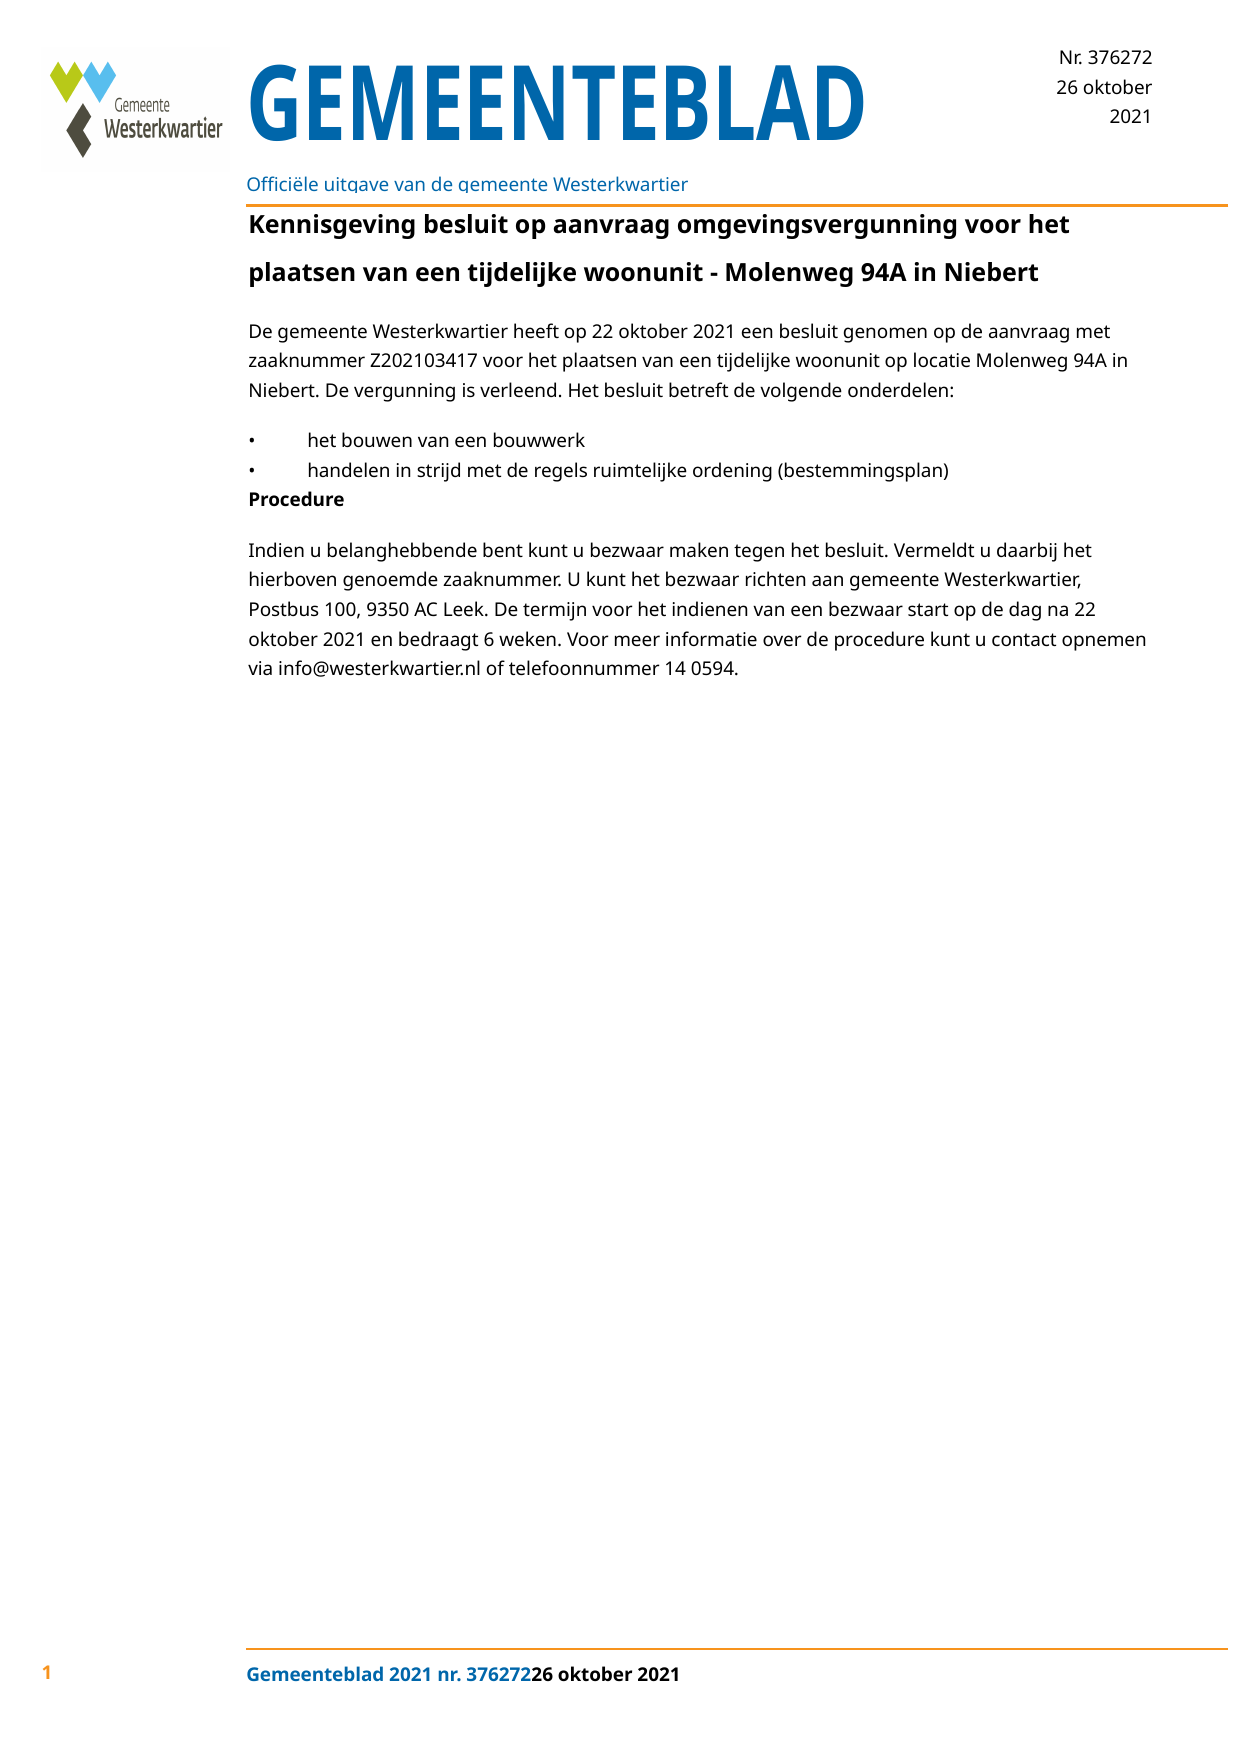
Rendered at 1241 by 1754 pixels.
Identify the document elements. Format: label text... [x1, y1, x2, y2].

text Kennisgeving besluit op aanvraag omgevingsvergunning voor het plaatsen van een tijdelijke woonunit - Molenweg 94A in Niebert [248, 207, 1152, 288]
text Indien u belanghebbende bent kunt u bezwaar maken tegen het besluit. Vermeldt u daarbij het hierboven genoemde zaaknummer. U kunt het bezwaar richten aan gemeente Westerkwartier, Postbus 100, 9350 AC Leek. De termijn voor het indienen van een bezwaar start op de dag na 22 oktober 2021 en bedraagt 6 weken. Voor meer informatie over de procedure kunt u contact opnemen via info@westerkwartier.nl of telefoonnummer 14 0594. [248, 537, 1152, 681]
text Procedure [248, 487, 1152, 512]
list handelen in strijd met de regels ruimtelijke ordening (bestemmingsplan) [248, 457, 1152, 483]
picture [41, 47, 231, 172]
list het bouwen van een bouwwerk [248, 427, 1152, 453]
text De gemeente Westerkwartier heeft op 22 oktober 2021 een besluit genomen op de aanvraag met zaaknummer Z202103417 voor het plaatsen van een tijdelijke woonunit op locatie Molenweg 94A in Niebert. De vergunning is verleend. Het besluit betreft de volgende onderdelen: [248, 318, 1152, 403]
